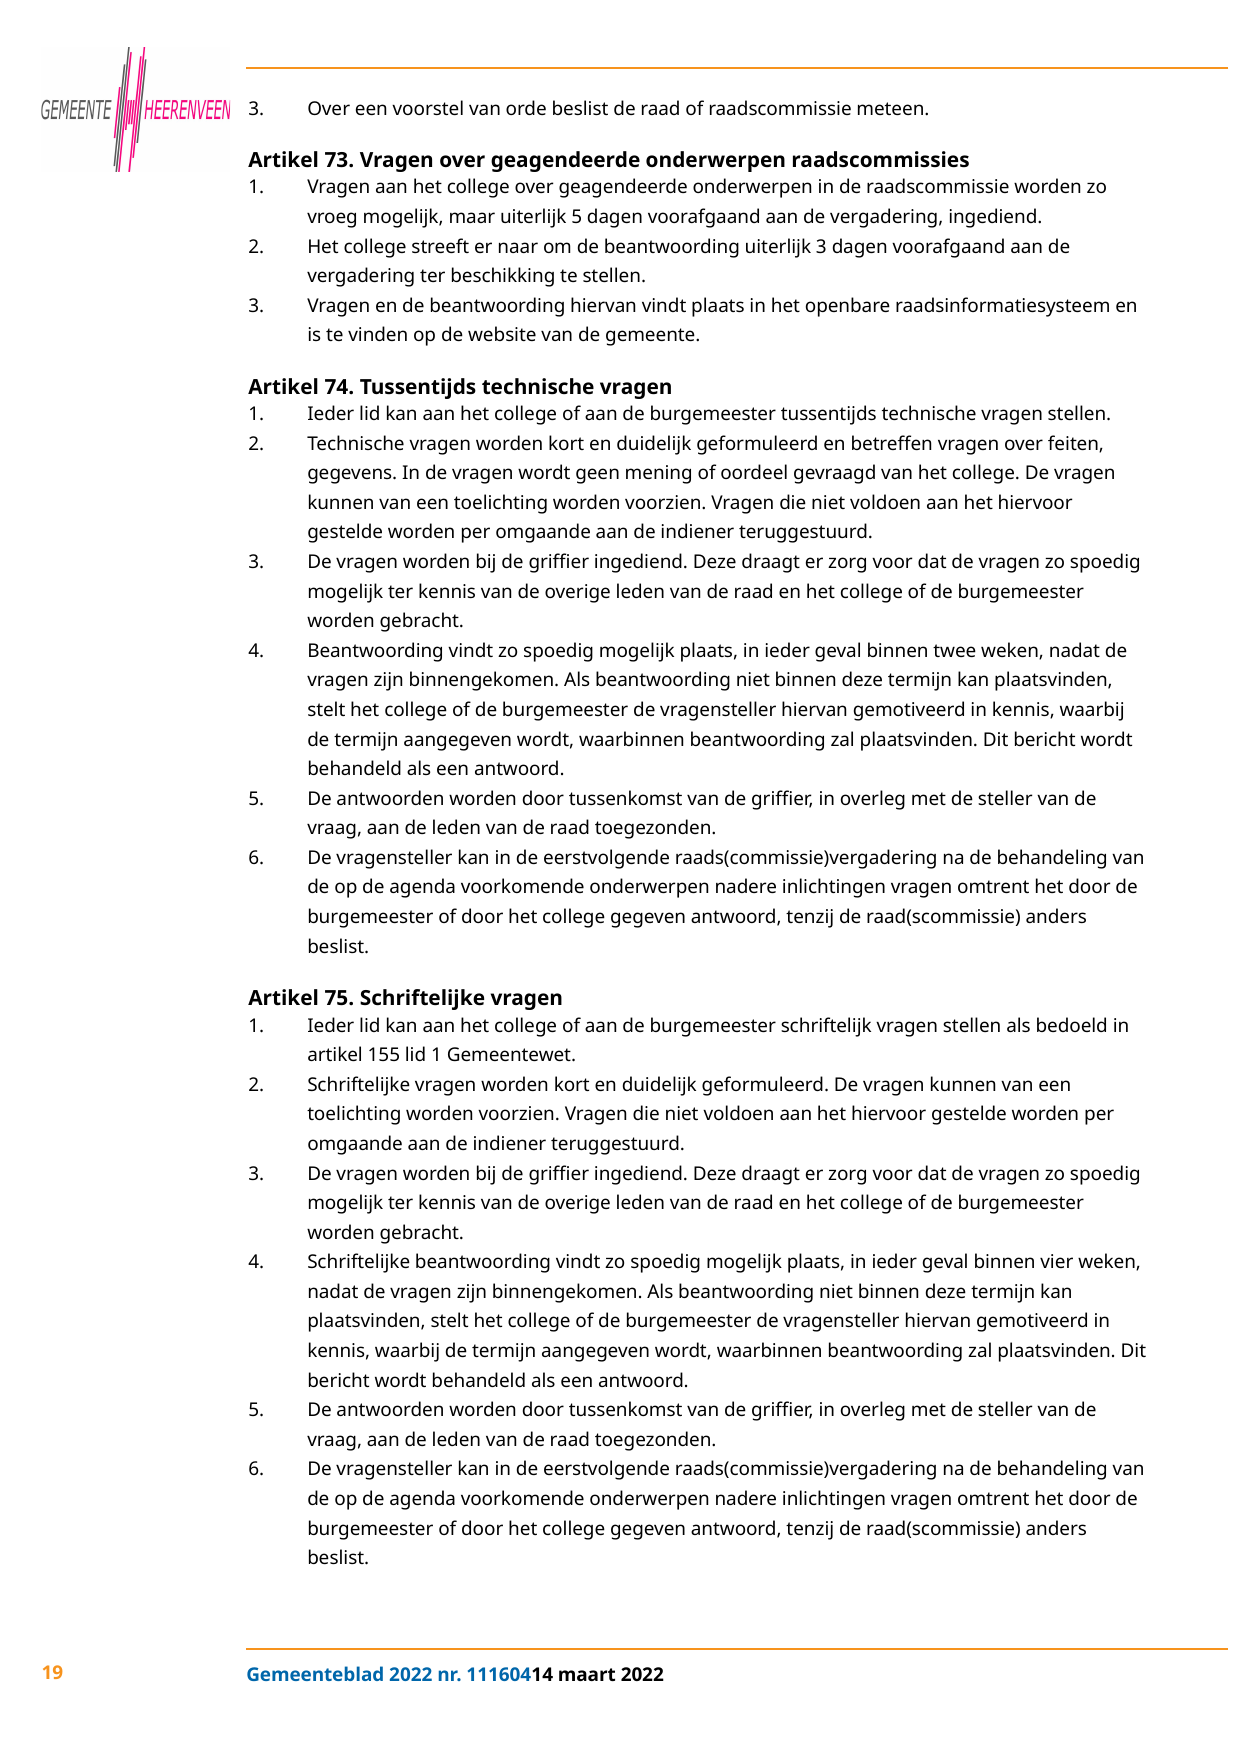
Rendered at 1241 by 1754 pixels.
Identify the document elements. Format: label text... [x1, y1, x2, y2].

list Schriftelijke vragen worden kort en duidelijk geformuleerd. De vragen kunnen van een toelichting worden voorzien. Vragen die niet voldoen aan het hiervoor gestelde worden per omgaande aan de indiener teruggestuurd. [248, 1071, 1152, 1156]
list Over een voorstel van orde beslist de raad of raadscommissie meteen. [248, 95, 1152, 121]
list De antwoorden worden door tussenkomst van de griffier, in overleg met de steller van de vraag, aan de leden van de raad toegezonden. [248, 785, 1152, 840]
list Ieder lid kan aan het college of aan de burgemeester schriftelijk vragen stellen als bedoeld in artikel 155 lid 1 Gemeentewet. [248, 1012, 1152, 1067]
list Het college streeft er naar om de beantwoording uiterlijk 3 dagen voorafgaand aan de vergadering ter beschikking te stellen. [248, 233, 1152, 288]
list De vragensteller kan in de eerstvolgende raads(commissie)vergadering na de behandeling van de op de agenda voorkomende onderwerpen nadere inlichtingen vragen omtrent het door de burgemeester of door het college gegeven antwoord, tenzij de raad(scommissie) anders beslist. [248, 1456, 1152, 1570]
list De vragen worden bij de griffier ingediend. Deze draagt er zorg voor dat de vragen zo spoedig mogelijk ter kennis van de overige leden van de raad en het college of de burgemeester worden gebracht. [248, 1160, 1152, 1244]
list De antwoorden worden door tussenkomst van de griffier, in overleg met de steller van de vraag, aan de leden van de raad toegezonden. [248, 1396, 1152, 1452]
list Beantwoording vindt zo spoedig mogelijk plaats, in ieder geval binnen twee weken, nadat de vragen zijn binnengekomen. Als beantwoording niet binnen deze termijn kan plaatsvinden, stelt het college of de burgemeester de vragensteller hiervan gemotiveerd in kennis, waarbij de termijn aangegeven wordt, waarbinnen beantwoording zal plaatsvinden. Dit bericht wordt behandeld als een antwoord. [248, 637, 1152, 781]
list Ieder lid kan aan het college of aan de burgemeester tussentijds technische vragen stellen. [248, 400, 1152, 426]
text Artikel 74. Tussentijds technische vragen [248, 372, 1152, 400]
list Vragen en de beantwoording hiervan vindt plaats in het openbare raadsinformatiesysteem en is te vinden op de website van de gemeente. [248, 292, 1152, 347]
text Artikel 75. Schriftelijke vragen [248, 983, 1152, 1012]
list De vragensteller kan in de eerstvolgende raads(commissie)vergadering na de behandeling van de op de agenda voorkomende onderwerpen nadere inlichtingen vragen omtrent het door de burgemeester of door het college gegeven antwoord, tenzij de raad(scommissie) anders beslist. [248, 844, 1152, 959]
list Vragen aan het college over geagendeerde onderwerpen in de raadscommissie worden zo vroeg mogelijk, maar uiterlijk 5 dagen voorafgaand aan de vergadering, ingediend. [248, 174, 1152, 229]
list Schriftelijke beantwoording vindt zo spoedig mogelijk plaats, in ieder geval binnen vier weken, nadat de vragen zijn binnengekomen. Als beantwoording niet binnen deze termijn kan plaatsvinden, stelt het college of de burgemeester de vragensteller hiervan gemotiveerd in kennis, waarbij de termijn aangegeven wordt, waarbinnen beantwoording zal plaatsvinden. Dit bericht wordt behandeld als een antwoord. [248, 1248, 1152, 1392]
picture [41, 47, 231, 172]
text Artikel 73. Vragen over geagendeerde onderwerpen raadscommissies [248, 145, 1152, 174]
list Technische vragen worden kort en duidelijk geformuleerd en betreffen vragen over feiten, gegevens. In de vragen wordt geen mening of oordeel gevraagd van het college. De vragen kunnen van een toelichting worden voorzien. Vragen die niet voldoen aan het hiervoor gestelde worden per omgaande aan de indiener teruggestuurd. [248, 430, 1152, 544]
list De vragen worden bij de griffier ingediend. Deze draagt er zorg voor dat de vragen zo spoedig mogelijk ter kennis van de overige leden van de raad en het college of de burgemeester worden gebracht. [248, 548, 1152, 633]
